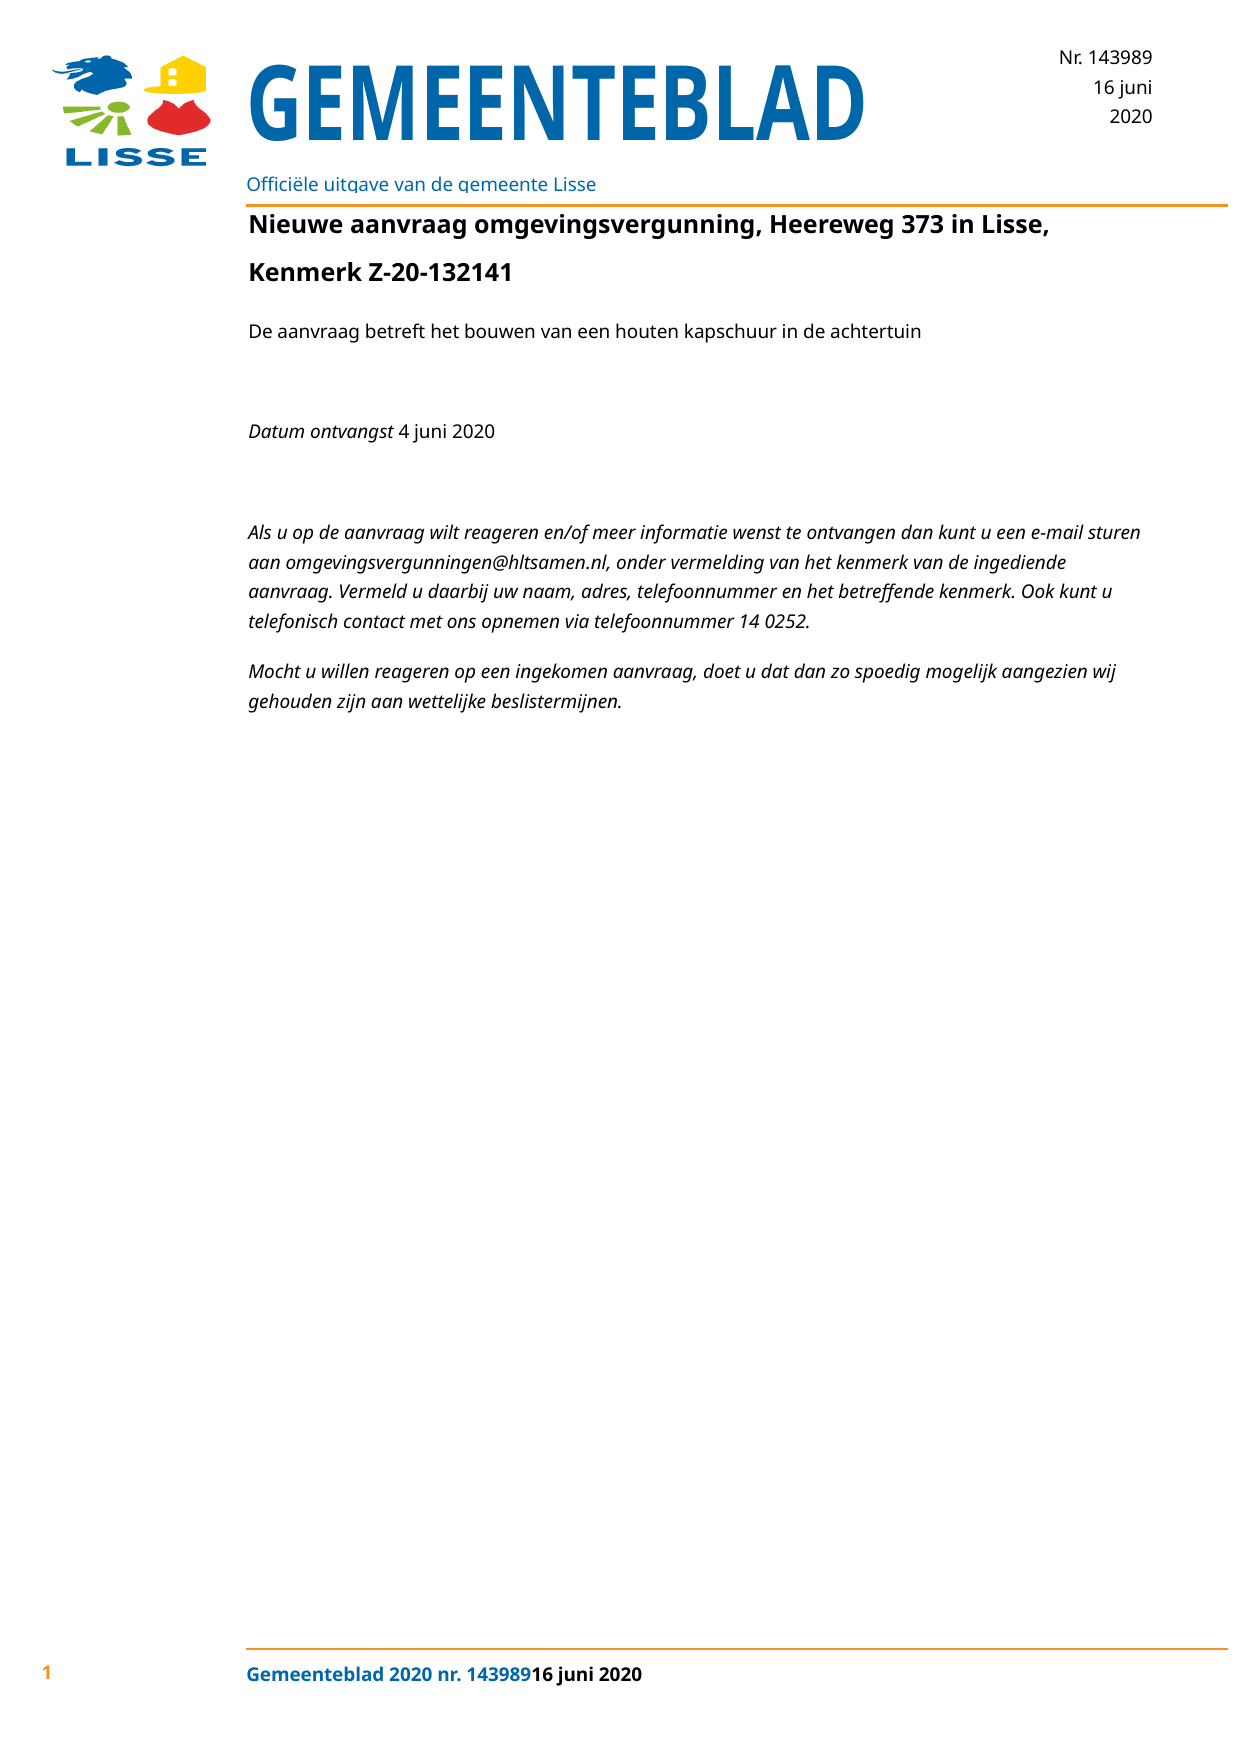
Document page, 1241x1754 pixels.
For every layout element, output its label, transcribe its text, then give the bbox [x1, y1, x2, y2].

text Als u op de aanvraag wilt reageren en/of meer informatie wenst te ontvangen dan kunt u een e-mail sturen aan omgevingsvergunningen@hltsamen.nl, onder vermelding van het kenmerk van de ingediende aanvraag. Vermeld u daarbij uw naam, adres, telefoonnummer en het betreffende kenmerk. Ook kunt u telefonisch contact met ons opnemen via telefoonnummer 14 0252. [248, 519, 1152, 634]
text De aanvraag betreft het bouwen van een houten kapschuur in de achtertuin [248, 318, 1152, 344]
picture [41, 47, 231, 172]
text Mocht u willen reageren op een ingekomen aanvraag, doet u dat dan zo spoedig mogelijk aangezien wij gehouden zijn aan wettelijke beslistermijnen. [248, 659, 1152, 714]
text Nieuwe aanvraag omgevingsvergunning, Heereweg 373 in Lisse, Kenmerk Z-20-132141 [248, 207, 1152, 288]
text Datum ontvangst 4 juni 2020 [248, 419, 1152, 444]
